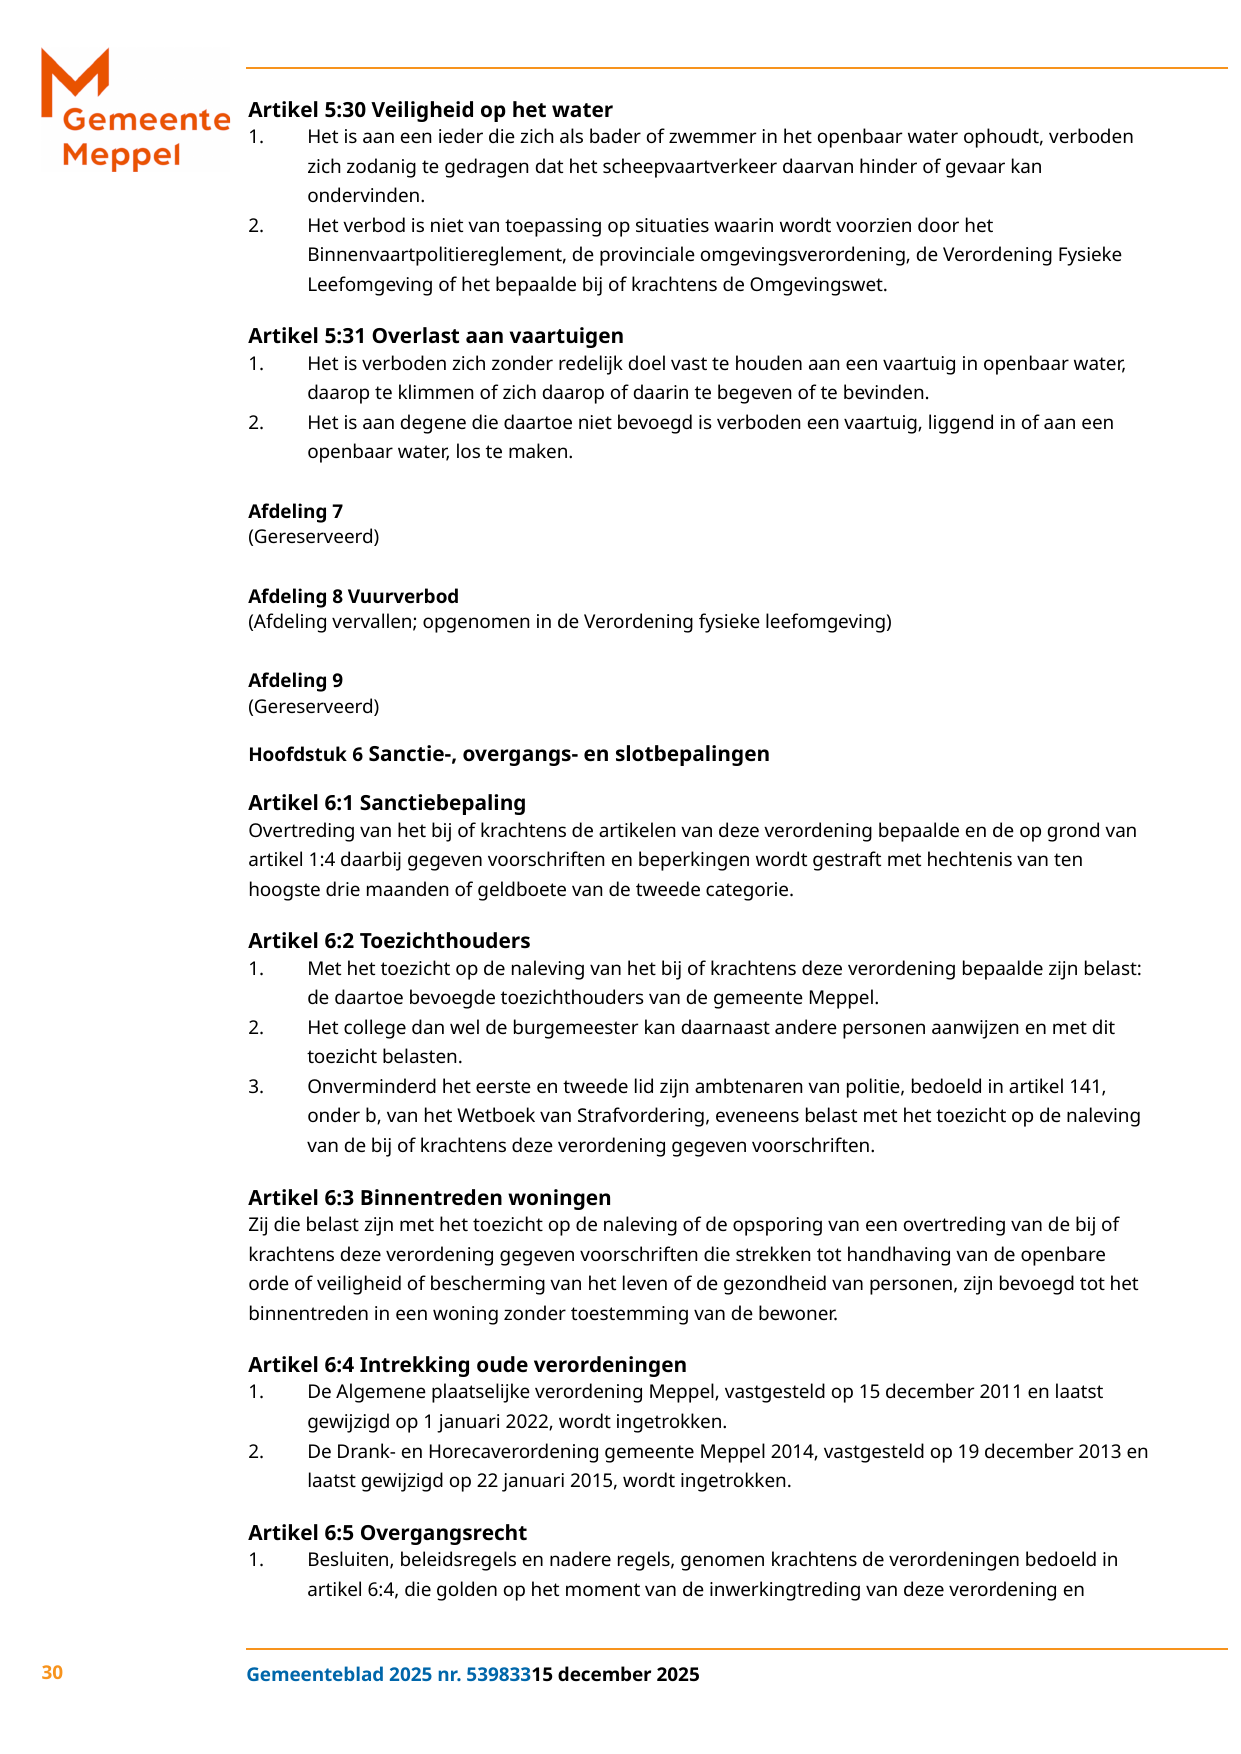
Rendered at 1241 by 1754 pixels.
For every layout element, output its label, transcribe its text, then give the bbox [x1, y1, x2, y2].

text (Afdeling vervallen; opgenomen in de Verordening fysieke leefomgeving) [248, 608, 1152, 634]
text Afdeling 8 Vuurverbod [248, 583, 1152, 608]
text Artikel 6:2 Toezichthouders [248, 926, 1152, 955]
list Het is aan een ieder die zich als bader of zwemmer in het openbaar water ophoudt, verboden zich zodanig te gedragen dat het scheepvaartverkeer daarvan hinder of gevaar kan ondervinden. [248, 123, 1152, 208]
list Het college dan wel de burgemeester kan daarnaast andere personen aanwijzen en met dit toezicht belasten. [248, 1014, 1152, 1069]
text Artikel 6:4 Intrekking oude verordeningen [248, 1350, 1152, 1379]
list Het is aan degene die daartoe niet bevoegd is verboden een vaartuig, liggend in of aan een openbaar water, los te maken. [248, 409, 1152, 464]
text (Gereserveerd) [248, 693, 1152, 719]
list Het is verboden zich zonder redelijk doel vast te houden aan een vaartuig in openbaar water, daarop te klimmen of zich daarop of daarin te begeven of te bevinden. [248, 350, 1152, 405]
text Artikel 5:31 Overlast aan vaartuigen [248, 322, 1152, 350]
text Artikel 6:5 Overgangsrecht [248, 1518, 1152, 1546]
text Artikel 5:30 Veiligheid op het water [248, 95, 1152, 123]
text Afdeling 9 [248, 668, 1152, 693]
text (Gereserveerd) [248, 524, 1152, 549]
text Artikel 6:3 Binnentreden woningen [248, 1183, 1152, 1211]
text Zij die belast zijn met het toezicht op de naleving of de opsporing van een overtreding van de bij of krachtens deze verordening gegeven voorschriften die strekken tot handhaving van de openbare orde of veiligheid of bescherming van het leven of de gezondheid van personen, zijn bevoegd tot het binnentreden in een woning zonder toestemming van de bewoner. [248, 1211, 1152, 1326]
list De Drank- en Horecaverordening gemeente Meppel 2014, vastgesteld op 19 december 2013 en laatst gewijzigd op 22 januari 2015, wordt ingetrokken. [248, 1438, 1152, 1493]
picture [41, 47, 231, 172]
text Overtreding van het bij of krachtens de artikelen van deze verordening bepaalde en de op grond van artikel 1:4 daarbij gegeven voorschriften en beperkingen wordt gestraft met hechtenis van ten hoogste drie maanden of geldboete van de tweede categorie. [248, 817, 1152, 902]
list Met het toezicht op de naleving van het bij of krachtens deze verordening bepaalde zijn belast: de daartoe bevoegde toezichthouders van de gemeente Meppel. [248, 955, 1152, 1010]
list Onverminderd het eerste en tweede lid zijn ambtenaren van politie, bedoeld in artikel 141, onder b, van het Wetboek van Strafvordering, eveneens belast met het toezicht op de naleving van de bij of krachtens deze verordening gegeven voorschriften. [248, 1073, 1152, 1158]
text Artikel 6:1 Sanctiebepaling [248, 788, 1152, 817]
text Hoofdstuk 6 Sanctie-, overgangs- en slotbepalingen [248, 739, 1152, 767]
list Het verbod is niet van toepassing op situaties waarin wordt voorzien door het Binnenvaartpolitiereglement, de provinciale omgevingsverordening, de Verordening Fysieke Leefomgeving of het bepaalde bij of krachtens de Omgevingswet. [248, 212, 1152, 297]
list De Algemene plaatselijke verordening Meppel, vastgesteld op 15 december 2011 en laatst gewijzigd op 1 januari 2022, wordt ingetrokken. [248, 1379, 1152, 1434]
text Afdeling 7 [248, 498, 1152, 524]
list Besluiten, beleidsregels en nadere regels, genomen krachtens de verordeningen bedoeld in artikel 6:4, die golden op het moment van de inwerkingtreding van deze verordening en [248, 1546, 1152, 1602]
